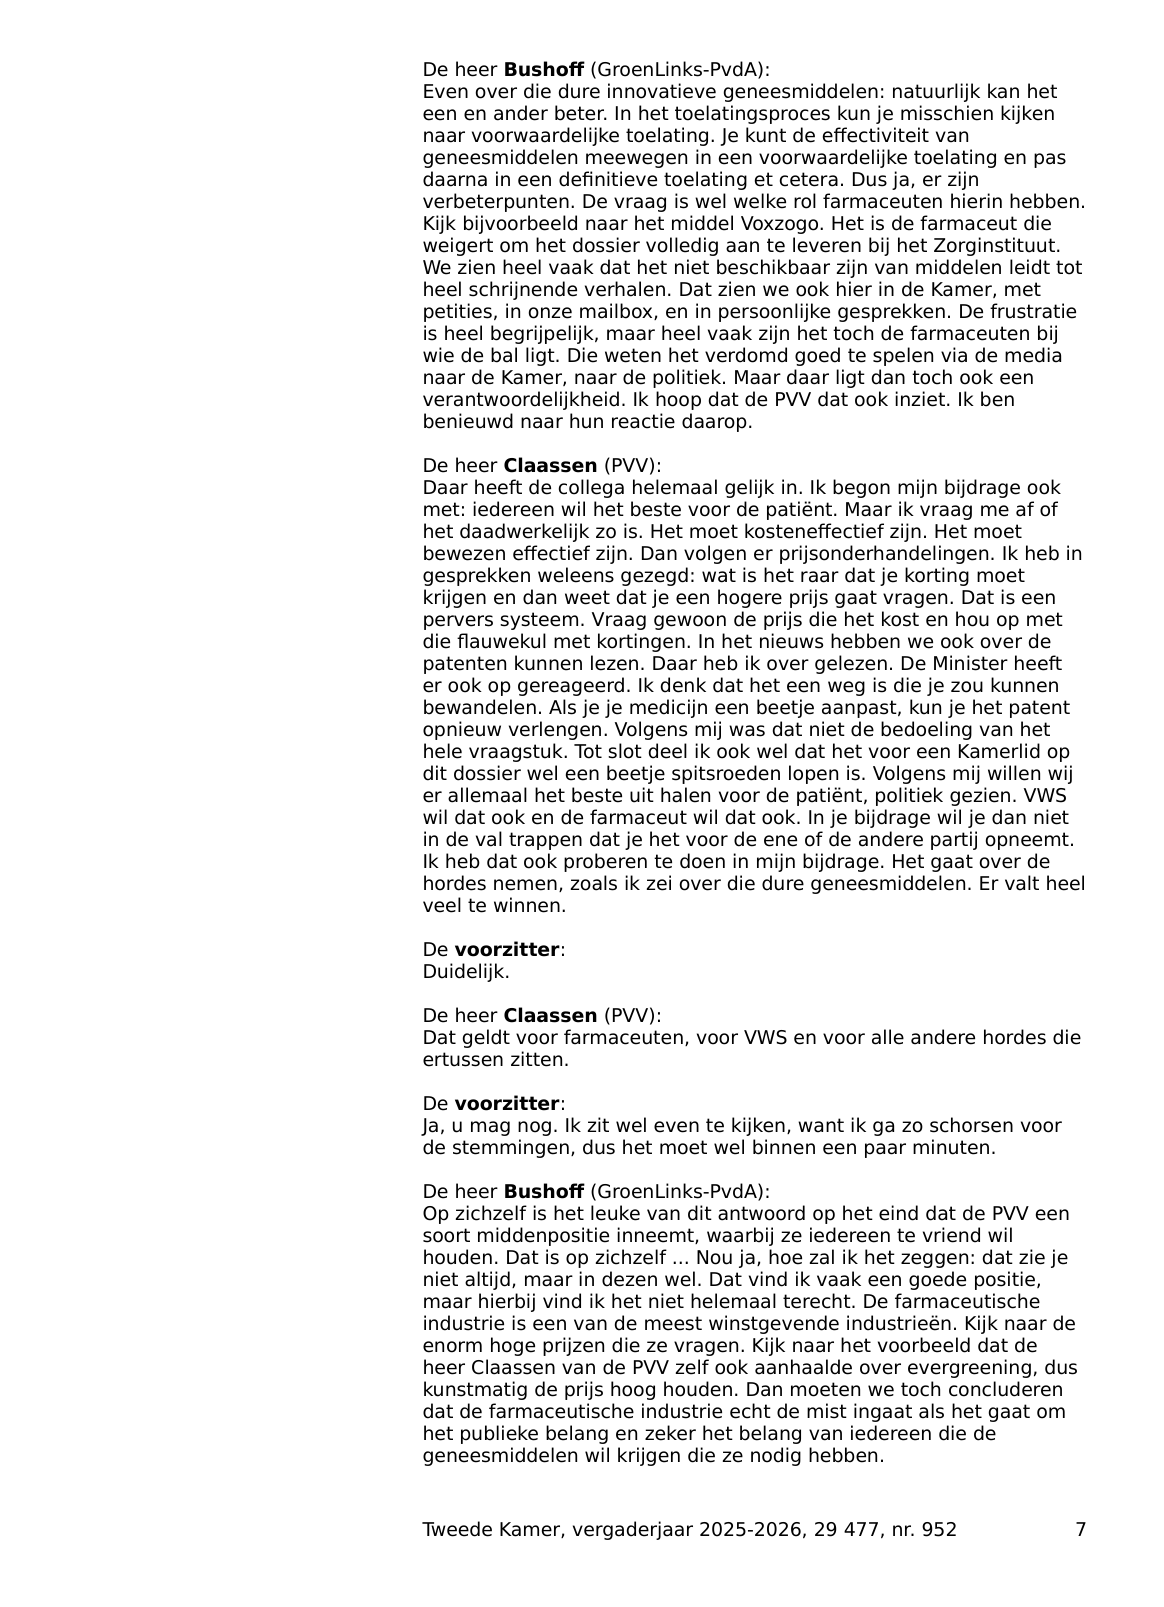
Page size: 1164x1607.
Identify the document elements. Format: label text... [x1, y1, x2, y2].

text De heer Bushoff (GroenLinks-PvdA): [422, 59, 1087, 81]
text De heer Claassen (PVV): [422, 455, 1087, 477]
text De voorzitter: [422, 1093, 1087, 1115]
text Daar heeft de collega helemaal gelijk in. Ik begon mijn bijdrage ook met: iedereen wil het beste voor de patiënt. Maar ik vraag me af of het daadwerkelijk zo is. Het moet kosteneffectief zijn. Het moet bewezen effectief zijn. Dan volgen er prijsonderhandelingen. Ik heb in gesprekken weleens gezegd: wat is het raar dat je korting moet krijgen en dan weet dat je een hogere prijs gaat vragen. Dat is een pervers systeem. Vraag gewoon de prijs die het kost en hou op met die flauwekul met kortingen. In het nieuws hebben we ook over de patenten kunnen lezen. Daar heb ik over gelezen. De Minister heeft er ook op gereageerd. Ik denk dat het een weg is die je zou kunnen bewandelen. Als je je medicijn een beetje aanpast, kun je het patent opnieuw verlengen. Volgens mij was dat niet de bedoeling van het hele vraagstuk. Tot slot deel ik ook wel dat het voor een Kamerlid op dit dossier wel een beetje spitsroeden lopen is. Volgens mij willen wij er allemaal het beste uit halen voor de patiënt, politiek gezien. VWS wil dat ook en de farmaceut wil dat ook. In je bijdrage wil je dan niet in de val trappen dat je het voor de ene of de andere partij opneemt. Ik heb dat ook proberen te doen in mijn bijdrage. Het gaat over de hordes nemen, zoals ik zei over die dure geneesmiddelen. Er valt heel veel te winnen. [422, 477, 1087, 916]
text De heer Claassen (PVV): [422, 1005, 1087, 1027]
text Even over die dure innovatieve geneesmiddelen: natuurlijk kan het een en ander beter. In het toelatingsproces kun je misschien kijken naar voorwaardelijke toelating. Je kunt de effectiviteit van geneesmiddelen meewegen in een voorwaardelijke toelating en pas daarna in een definitieve toelating et cetera. Dus ja, er zijn verbeterpunten. De vraag is wel welke rol farmaceuten hierin hebben. Kijk bijvoorbeeld naar het middel Voxzogo. Het is de farmaceut die weigert om het dossier volledig aan te leveren bij het Zorginstituut. We zien heel vaak dat het niet beschikbaar zijn van middelen leidt tot heel schrijnende verhalen. Dat zien we ook hier in de Kamer, met petities, in onze mailbox, en in persoonlijke gesprekken. De frustratie is heel begrijpelijk, maar heel vaak zijn het toch de farmaceuten bij wie de bal ligt. Die weten het verdomd goed te spelen via de media naar de Kamer, naar de politiek. Maar daar ligt dan toch ook een verantwoordelijkheid. Ik hoop dat de PVV dat ook inziet. Ik ben benieuwd naar hun reactie daarop. [422, 81, 1087, 433]
text Duidelijk. [422, 961, 1087, 983]
text Op zichzelf is het leuke van dit antwoord op het eind dat de PVV een soort middenpositie inneemt, waarbij ze iedereen te vriend wil houden. Dat is op zichzelf ... Nou ja, hoe zal ik het zeggen: dat zie je niet altijd, maar in dezen wel. Dat vind ik vaak een goede positie, maar hierbij vind ik het niet helemaal terecht. De farmaceutische industrie is een van de meest winstgevende industrieën. Kijk naar de enorm hoge prijzen die ze vragen. Kijk naar het voorbeeld dat de heer Claassen van de PVV zelf ook aanhaalde over evergreening, dus kunstmatig de prijs hoog houden. Dan moeten we toch concluderen dat de farmaceutische industrie echt de mist ingaat als het gaat om het publieke belang en zeker het belang van iedereen die de geneesmiddelen wil krijgen die ze nodig hebben. [422, 1203, 1087, 1467]
text De voorzitter: [422, 939, 1087, 961]
text Ja, u mag nog. Ik zit wel even te kijken, want ik ga zo schorsen voor de stemmingen, dus het moet wel binnen een paar minuten. [422, 1115, 1087, 1159]
text Dat geldt voor farmaceuten, voor VWS en voor alle andere hordes die ertussen zitten. [422, 1027, 1087, 1071]
text De heer Bushoff (GroenLinks-PvdA): [422, 1181, 1087, 1203]
